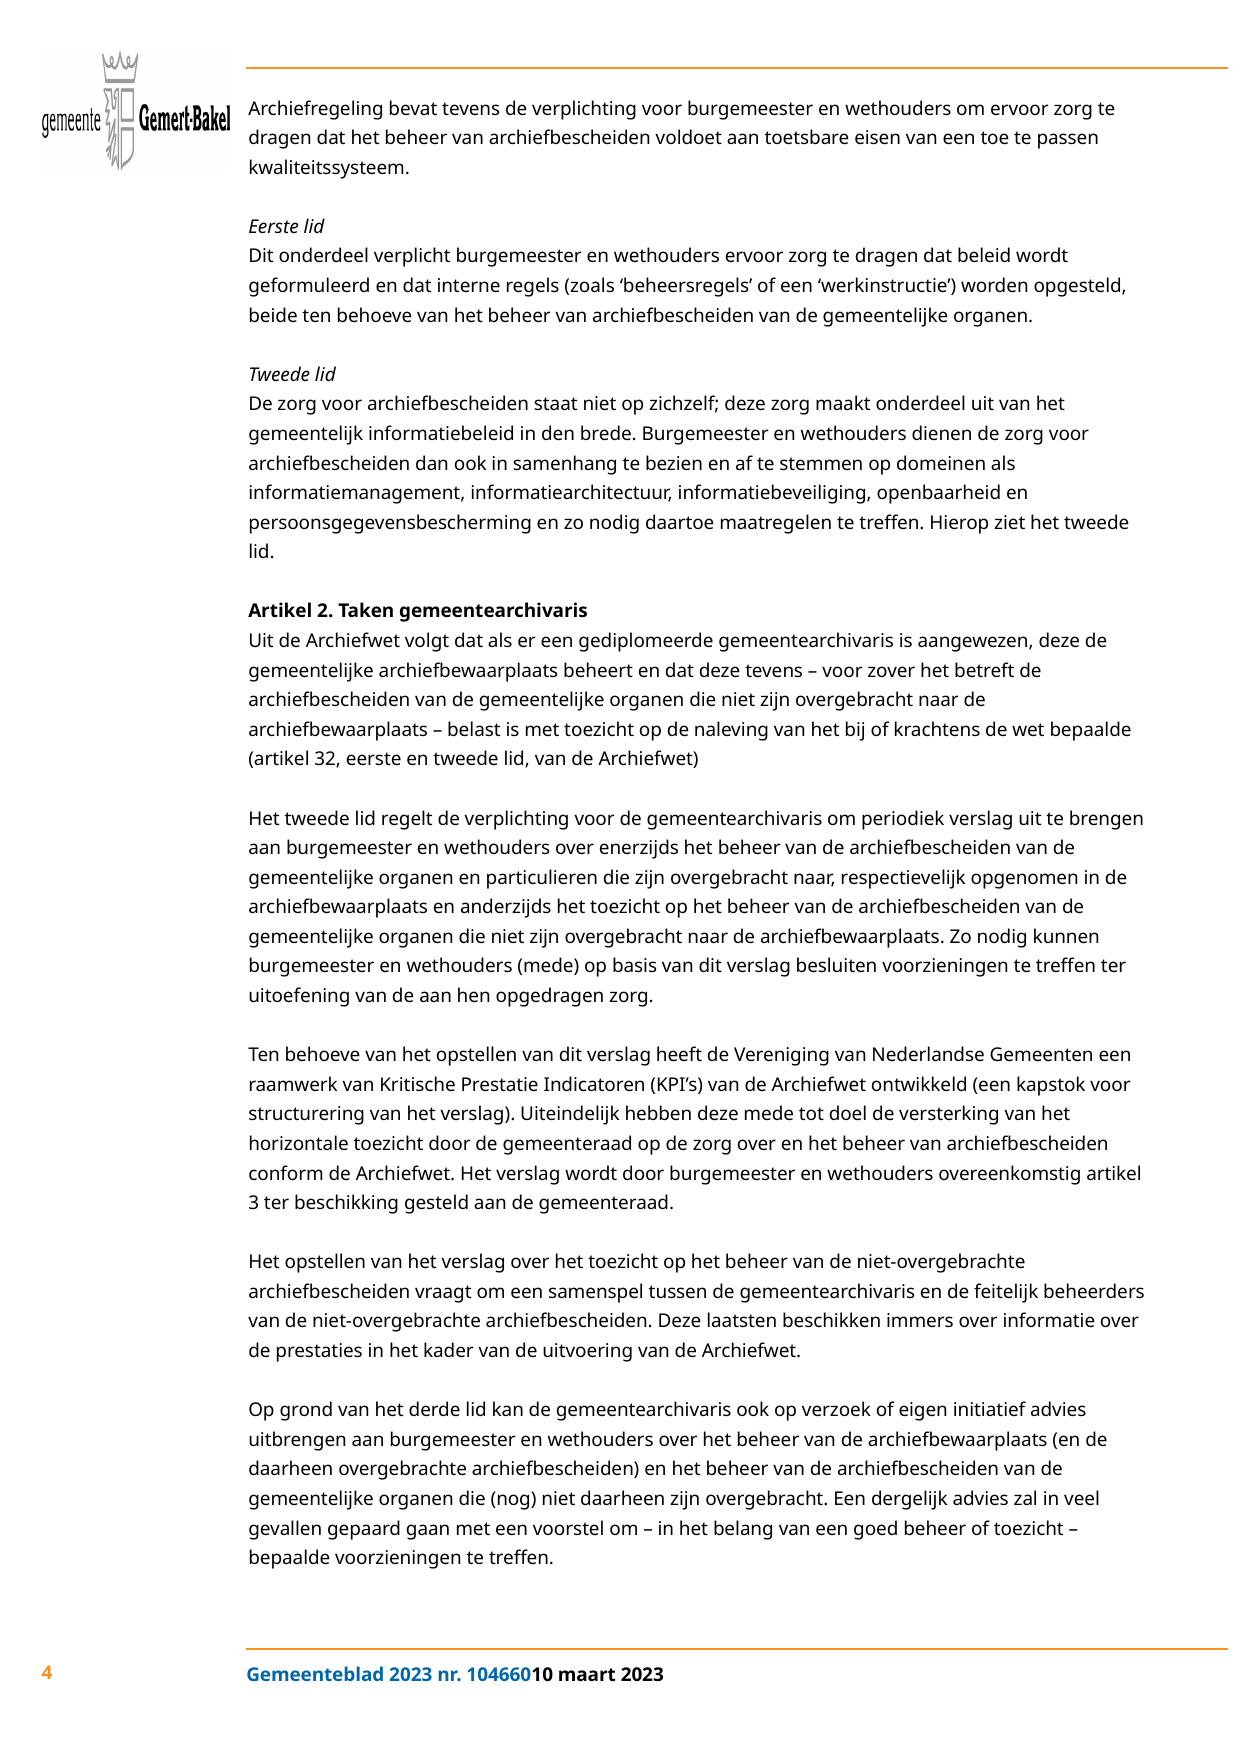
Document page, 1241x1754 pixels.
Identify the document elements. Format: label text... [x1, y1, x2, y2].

text Dit onderdeel verplicht burgemeester en wethouders ervoor zorg te dragen dat beleid wordt geformuleerd en dat interne regels (zoals ‘beheersregels’ of een ‘werkinstructie’) worden opgesteld, beide ten behoeve van het beheer van archiefbescheiden van de gemeentelijke organen. [248, 243, 1152, 328]
text Artikel 2. Taken gemeentearchivaris [248, 598, 1152, 623]
text De zorg voor archiefbescheiden staat niet op zichzelf; deze zorg maakt onderdeel uit van het gemeentelijk informatiebeleid in den brede. Burgemeester en wethouders dienen de zorg voor archiefbescheiden dan ook in samenhang te bezien en af te stemmen op domeinen als informatiemanagement, informatiearchitectuur, informatiebeveiliging, openbaarheid en persoonsgegevensbescherming en zo nodig daartoe maatregelen te treffen. Hierop ziet het tweede lid. [248, 391, 1152, 564]
text Het opstellen van het verslag over het toezicht op het beheer van de niet-overgebrachte archiefbescheiden vraagt om een samenspel tussen de gemeentearchivaris en de feitelijk beheerders van de niet-overgebrachte archiefbescheiden. Deze laatsten beschikken immers over informatie over de prestaties in het kader van de uitvoering van de Archiefwet. [248, 1248, 1152, 1363]
text Op grond van het derde lid kan de gemeentearchivaris ook op verzoek of eigen initiatief advies uitbrengen aan burgemeester en wethouders over het beheer van de archiefbewaarplaats (en de daarheen overgebrachte archiefbescheiden) en het beheer van de archiefbescheiden van de gemeentelijke organen die (nog) niet daarheen zijn overgebracht. Een dergelijk advies zal in veel gevallen gepaard gaan met een voorstel om – in het belang van een goed beheer of toezicht – bepaalde voorzieningen te treffen. [248, 1396, 1152, 1570]
text Tweede lid [248, 361, 1152, 387]
picture [41, 47, 231, 172]
text Het tweede lid regelt de verplichting voor de gemeentearchivaris om periodiek verslag uit te brengen aan burgemeester en wethouders over enerzijds het beheer van de archiefbescheiden van de gemeentelijke organen en particulieren die zijn overgebracht naar, respectievelijk opgenomen in de archiefbewaarplaats en anderzijds het toezicht op het beheer van de archiefbescheiden van de gemeentelijke organen die niet zijn overgebracht naar de archiefbewaarplaats. Zo nodig kunnen burgemeester en wethouders (mede) op basis van dit verslag besluiten voorzieningen te treffen ter uitoefening van de aan hen opgedragen zorg. [248, 805, 1152, 1008]
text Archiefregeling bevat tevens de verplichting voor burgemeester en wethouders om ervoor zorg te dragen dat het beheer van archiefbescheiden voldoet aan toetsbare eisen van een toe te passen kwaliteitssysteem. [248, 95, 1152, 180]
text Uit de Archiefwet volgt dat als er een gediplomeerde gemeentearchivaris is aangewezen, deze de gemeentelijke archiefbewaarplaats beheert en dat deze tevens – voor zover het betreft de archiefbescheiden van de gemeentelijke organen die niet zijn overgebracht naar de archiefbewaarplaats – belast is met toezicht op de naleving van het bij of krachtens de wet bepaalde (artikel 32, eerste en tweede lid, van de Archiefwet) [248, 627, 1152, 771]
text Ten behoeve van het opstellen van dit verslag heeft de Vereniging van Nederlandse Gemeenten een raamwerk van Kritische Prestatie Indicatoren (KPI’s) van de Archiefwet ontwikkeld (een kapstok voor structurering van het verslag). Uiteindelijk hebben deze mede tot doel de versterking van het horizontale toezicht door de gemeenteraad op de zorg over en het beheer van archiefbescheiden conform de Archiefwet. Het verslag wordt door burgemeester en wethouders overeenkomstig artikel 3 ter beschikking gesteld aan de gemeenteraad. [248, 1041, 1152, 1215]
text Eerste lid [248, 213, 1152, 239]
